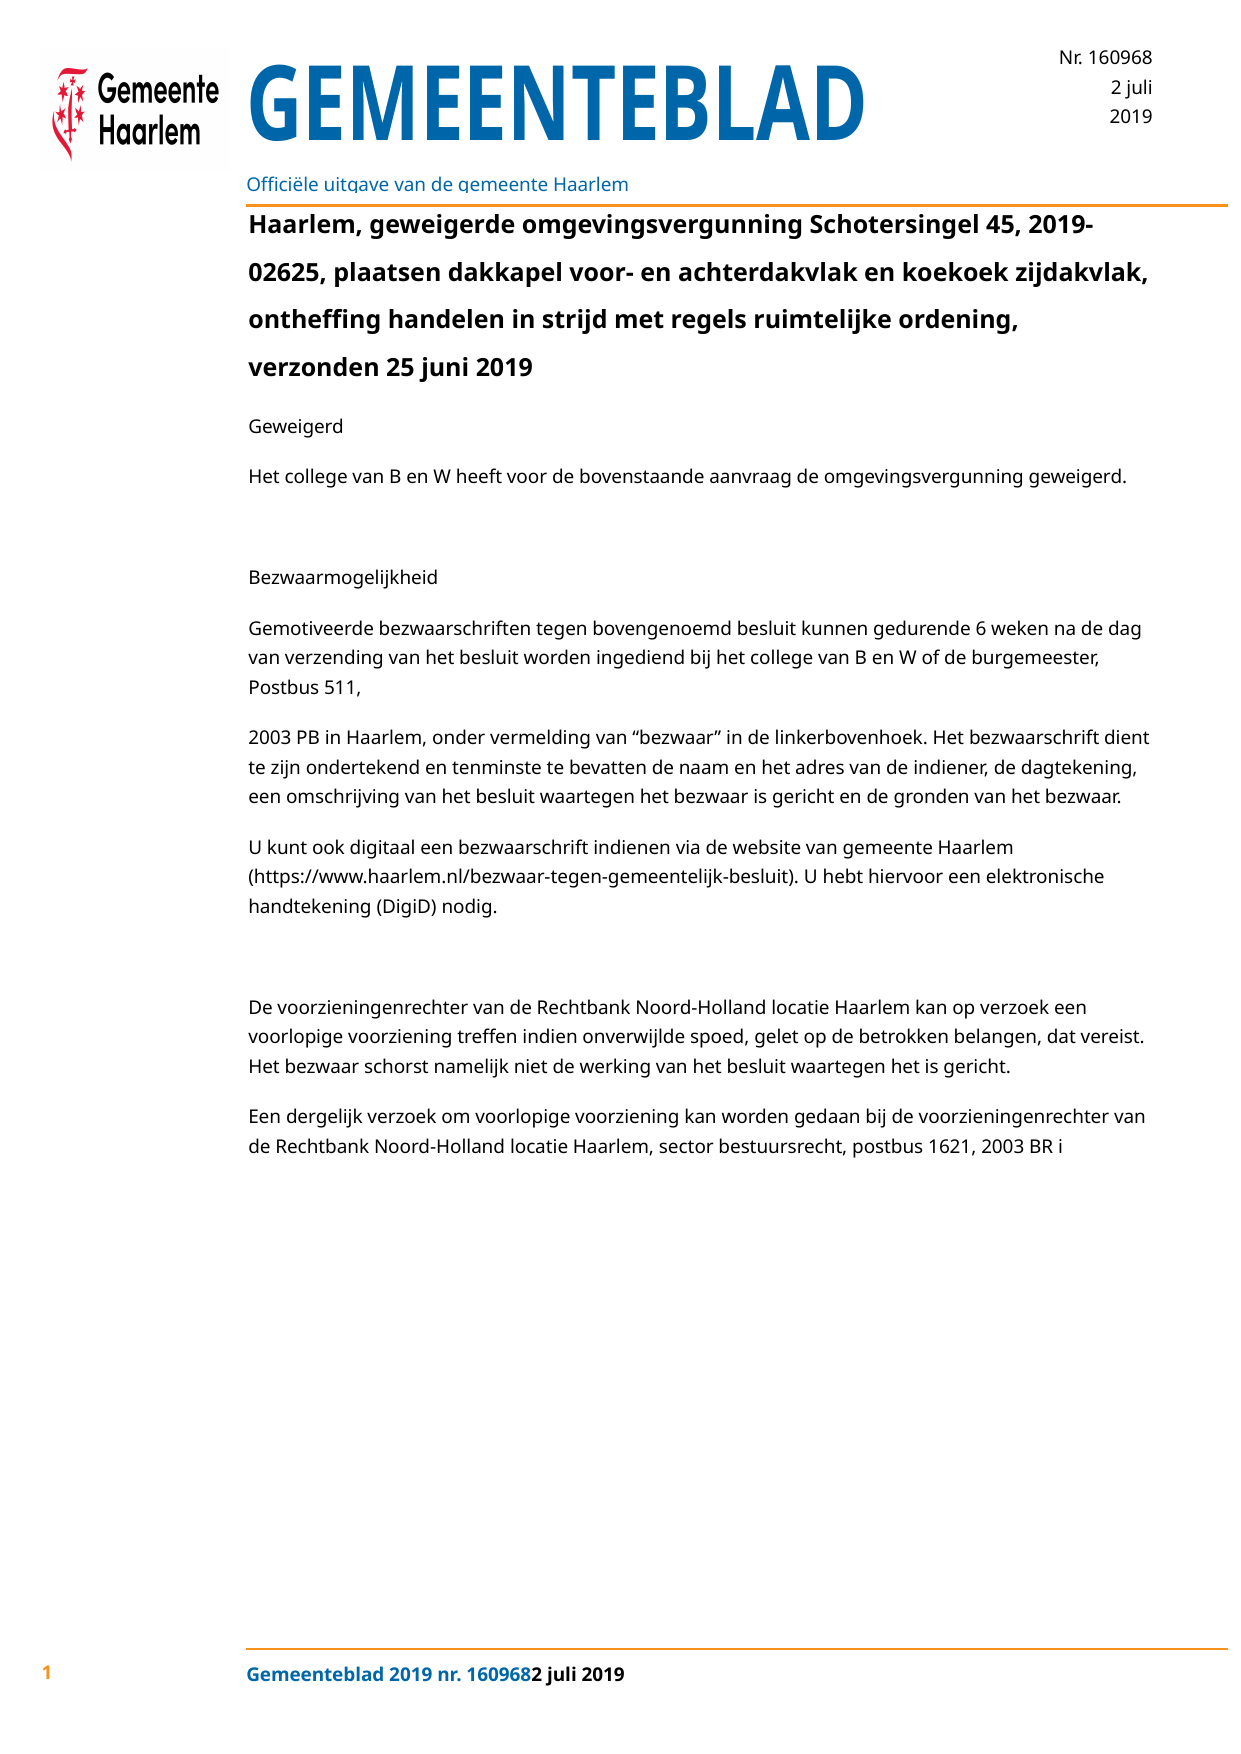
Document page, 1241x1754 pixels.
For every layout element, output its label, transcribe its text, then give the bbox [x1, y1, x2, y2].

text Haarlem, geweigerde omgevingsvergunning Schotersingel 45, 2019-02625, plaatsen dakkapel voor- en achterdakvlak en koekoek zijdakvlak, ontheffing handelen in strijd met regels ruimtelijke ordening, verzonden 25 juni 2019 [248, 207, 1152, 384]
picture [41, 47, 231, 172]
text Bezwaarmogelijkheid [248, 564, 1152, 590]
text U kunt ook digitaal een bezwaarschrift indienen via de website van gemeente Haarlem (https://www.haarlem.nl/bezwaar-tegen-gemeentelijk-besluit). U hebt hiervoor een elektronische handtekening (DigiD) nodig. [248, 834, 1152, 919]
text De voorzieningenrechter van de Rechtbank Noord-Holland locatie Haarlem kan op verzoek een voorlopige voorziening treffen indien onverwijlde spoed, gelet op de betrokken belangen, dat vereist. Het bezwaar schorst namelijk niet de werking van het besluit waartegen het is gericht. [248, 994, 1152, 1079]
text 2003 PB in Haarlem, onder vermelding van “bezwaar” in de linkerbovenhoek. Het bezwaarschrift dient te zijn ondertekend en tenminste te bevatten de naam en het adres van de indiener, de dagtekening, een omschrijving van het besluit waartegen het bezwaar is gericht en de gronden van het bezwaar. [248, 724, 1152, 809]
text Gemotiveerde bezwaarschriften tegen bovengenoemd besluit kunnen gedurende 6 weken na de dag van verzending van het besluit worden ingediend bij het college van B en W of de burgemeester, Postbus 511, [248, 615, 1152, 700]
text Geweigerd [248, 413, 1152, 439]
text Een dergelijk verzoek om voorlopige voorziening kan worden gedaan bij de voorzieningenrechter van de Rechtbank Noord-Holland locatie Haarlem, sector bestuursrecht, postbus 1621, 2003 BR i [248, 1103, 1152, 1159]
text Het college van B en W heeft voor de bovenstaande aanvraag de omgevingsvergunning geweigerd. [248, 463, 1152, 489]
